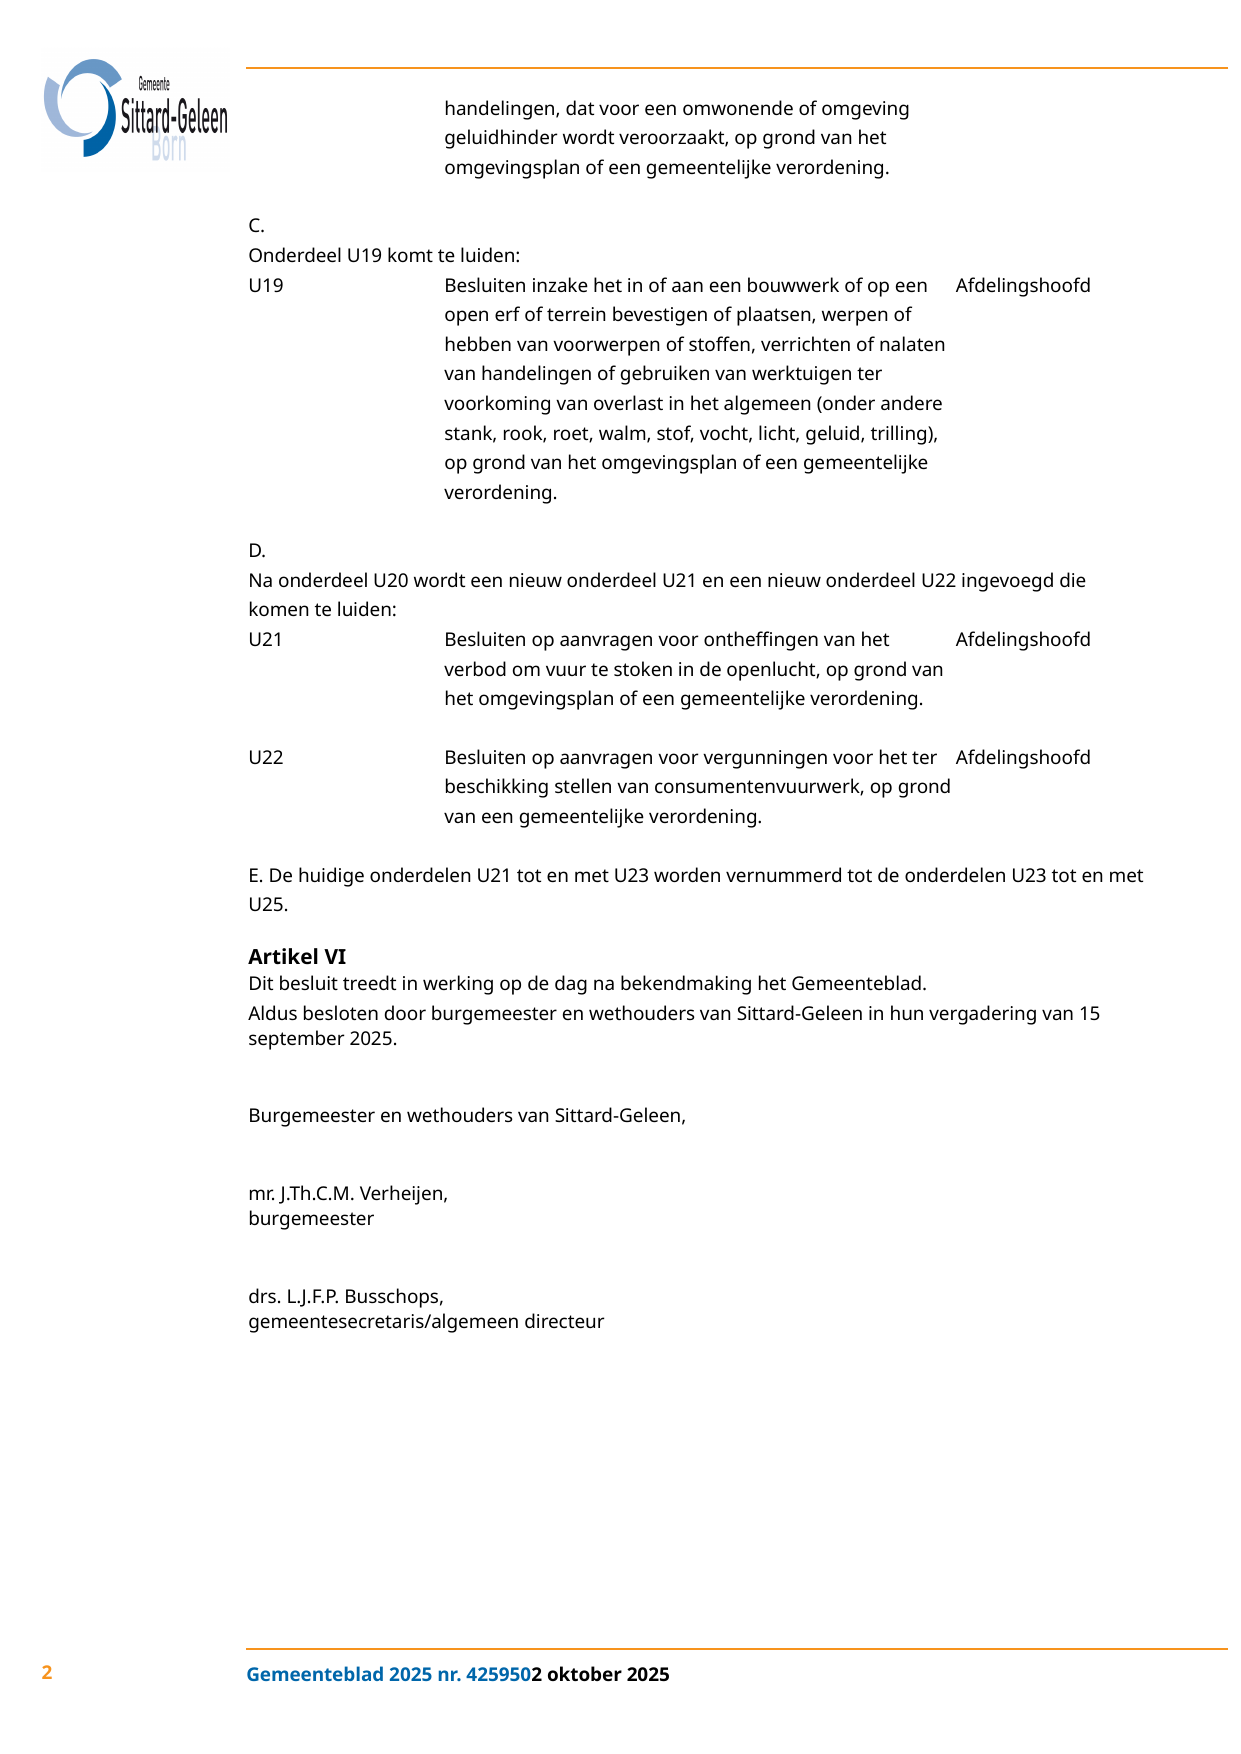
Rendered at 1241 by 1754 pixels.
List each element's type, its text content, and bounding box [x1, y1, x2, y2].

text Onderdeel U19 komt te luiden: [248, 242, 1152, 268]
text Artikel VI [248, 942, 1152, 970]
text E. De huidige onderdelen U21 tot en met U23 worden vernummerd tot de onderdelen U23 tot en met U25. [248, 862, 1152, 917]
text C. [248, 212, 1152, 238]
text Burgemeester en wethouders van Sittard-Geleen, [248, 1103, 1152, 1128]
table_header Besluiten inzake het in of aan een bouwwerk of op een open erf of terrein bevestigen of plaatsen, werpen of hebben van voorwerpen of stoffen, verrichten of nalaten van handelingen of gebruiken van werktuigen ter voorkoming van overlast in het algemeen (onder andere stank, rook, roet, walm, stof, vocht, licht, geluid, trilling), op grond van het omgevingsplan of een gemeentelijke verordening. [444, 272, 956, 504]
text Dit besluit treedt in werking op de dag na bekendmaking het Gemeenteblad. [248, 970, 1152, 996]
text drs. L.J.F.P. Busschops, [248, 1283, 1152, 1308]
table_header [956, 95, 1152, 180]
table_header handelingen, dat voor een omwonende of omgeving geluidhinder wordt veroorzaakt, op grond van het omgevingsplan of een gemeentelijke verordening. [444, 95, 956, 180]
table_header Besluiten op aanvragen voor ontheffingen van het verbod om vuur te stoken in de openlucht, op grond van het omgevingsplan of een gemeentelijke verordening. [444, 626, 956, 711]
table_header U22 [248, 744, 444, 829]
table_header Afdelingshoofd [956, 744, 1152, 829]
table_header [248, 95, 444, 180]
table_header U19 [248, 272, 444, 504]
table_header Afdelingshoofd [956, 626, 1152, 711]
table_header Afdelingshoofd [956, 272, 1152, 504]
text Aldus besloten door burgemeester en wethouders van Sittard-Geleen in hun vergadering van 15 september 2025. [248, 1000, 1152, 1051]
picture [41, 47, 231, 172]
text Na onderdeel U20 wordt een nieuw onderdeel U21 en een nieuw onderdeel U22 ingevoegd die komen te luiden: [248, 567, 1152, 622]
text D. [248, 537, 1152, 563]
text gemeentesecretaris/algemeen directeur [248, 1308, 1152, 1334]
text mr. J.Th.C.M. Verheijen, [248, 1180, 1152, 1206]
table_header U21 [248, 626, 444, 711]
text burgemeester [248, 1206, 1152, 1231]
table_header Besluiten op aanvragen voor vergunningen voor het ter beschikking stellen van consumentenvuurwerk, op grond van een gemeentelijke verordening. [444, 744, 956, 829]
